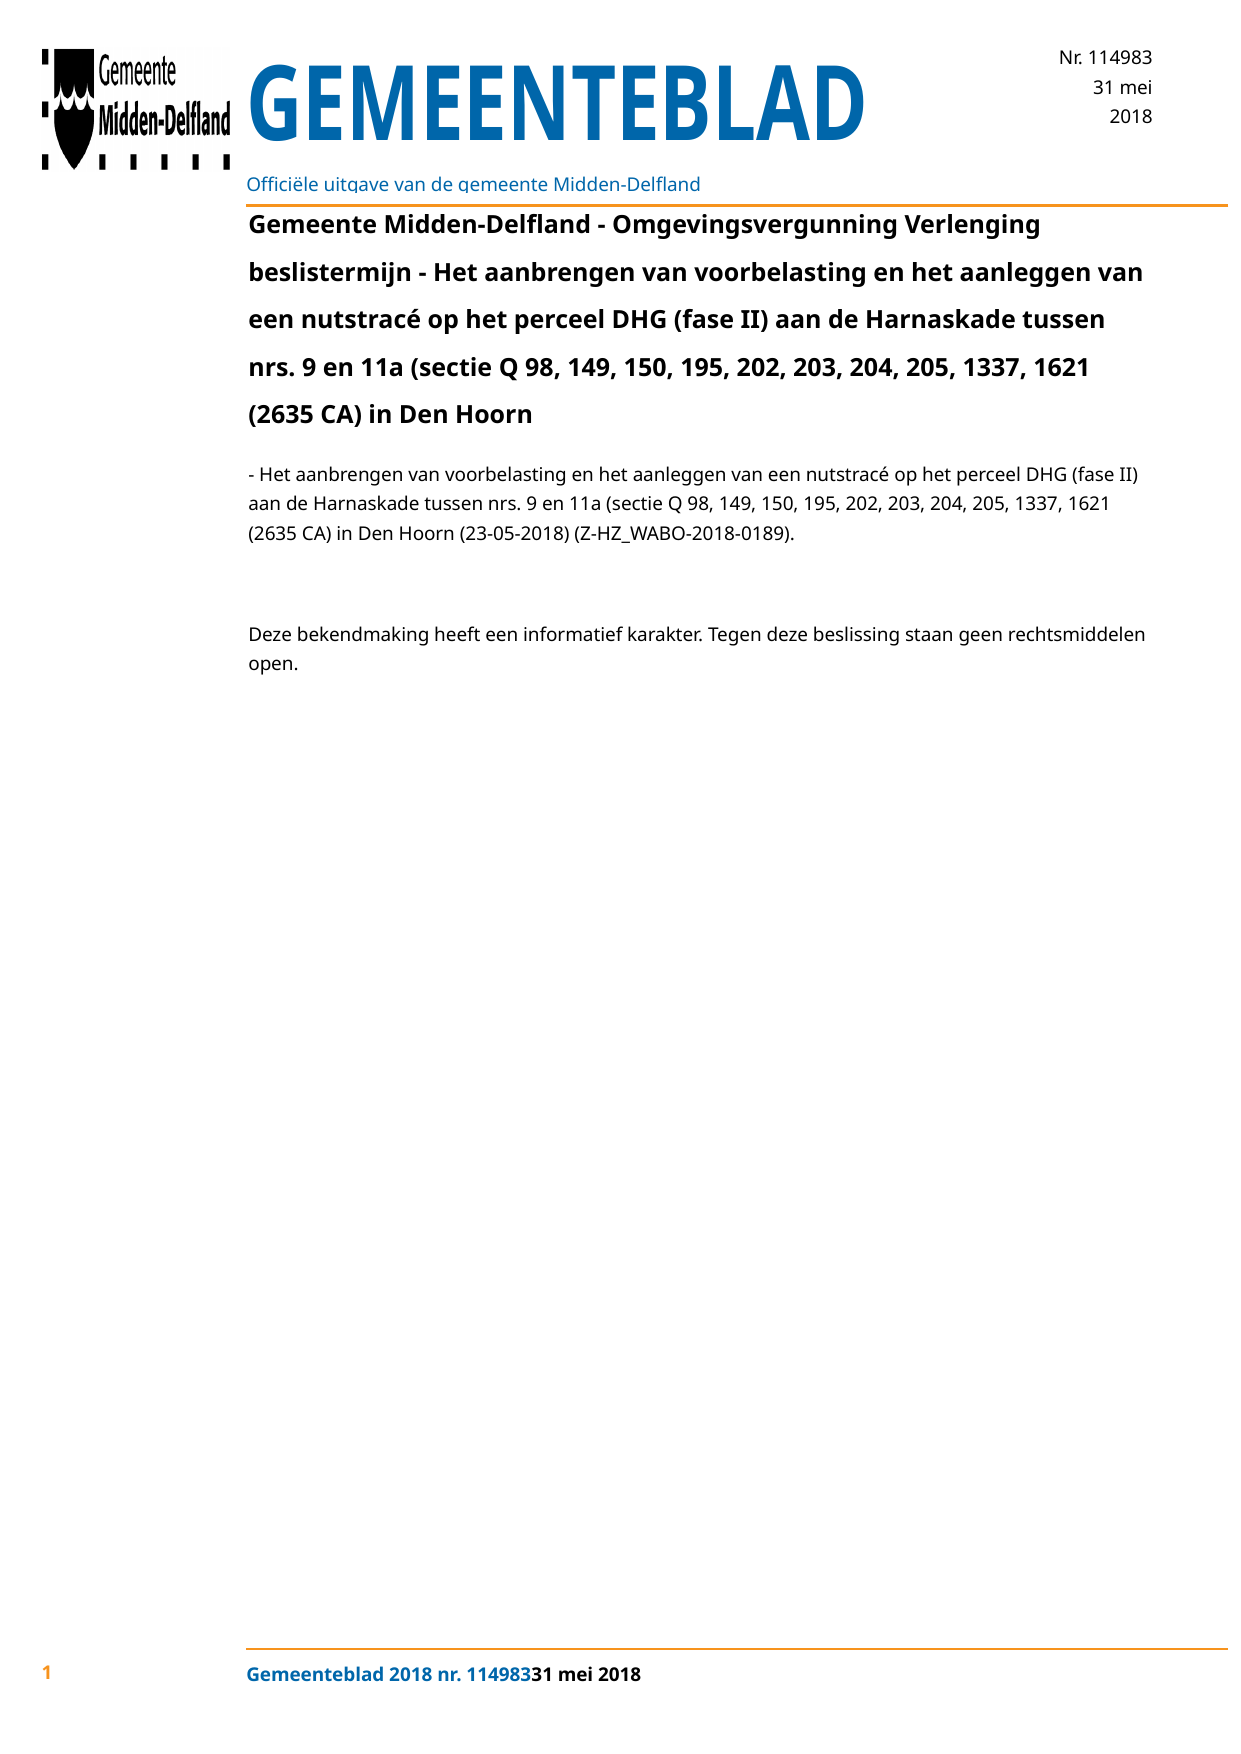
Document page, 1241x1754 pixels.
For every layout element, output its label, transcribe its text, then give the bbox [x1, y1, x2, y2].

picture [41, 47, 231, 172]
text Deze bekendmaking heeft een informatief karakter. Tegen deze beslissing staan geen rechtsmiddelen open. [248, 621, 1152, 676]
text Gemeente Midden-Delfland - Omgevingsvergunning Verlenging beslistermijn - Het aanbrengen van voorbelasting en het aanleggen van een nutstracé op het perceel DHG (fase II) aan de Harnaskade tussen nrs. 9 en 11a (sectie Q 98, 149, 150, 195, 202, 203, 204, 205, 1337, 1621 (2635 CA) in Den Hoorn [248, 207, 1152, 431]
text - Het aanbrengen van voorbelasting en het aanleggen van een nutstracé op het perceel DHG (fase II) aan de Harnaskade tussen nrs. 9 en 11a (sectie Q 98, 149, 150, 195, 202, 203, 204, 205, 1337, 1621 (2635 CA) in Den Hoorn (23-05-2018) (Z-HZ_WABO-2018-0189). [248, 461, 1152, 546]
